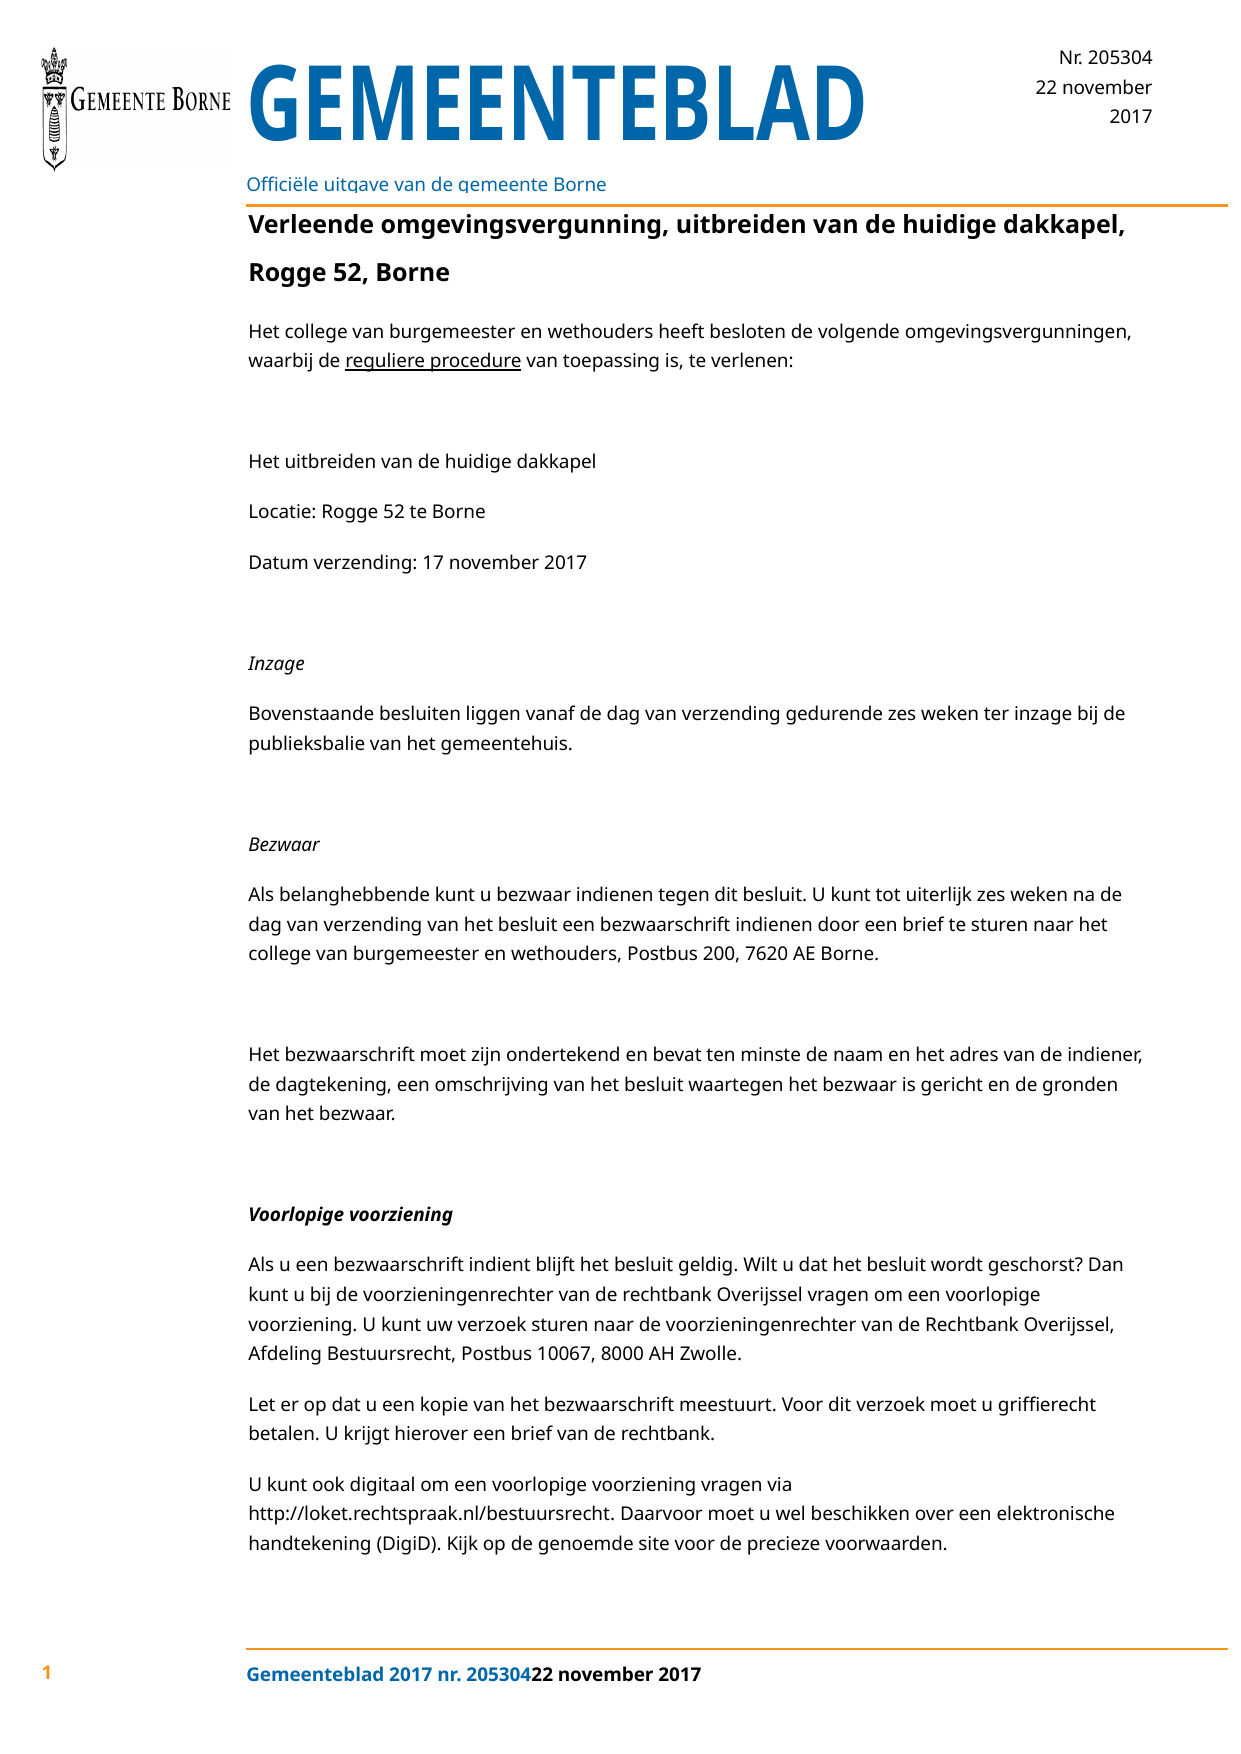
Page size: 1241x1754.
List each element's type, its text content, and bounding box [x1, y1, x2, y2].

text Als u een bezwaarschrift indient blijft het besluit geldig. Wilt u dat het besluit wordt geschorst? Dan kunt u bij de voorzieningenrechter van de rechtbank Overijssel vragen om een voorlopige voorziening. U kunt uw verzoek sturen naar de voorzieningenrechter van de Rechtbank Overijssel, Afdeling Bestuursrecht, Postbus 10067, 8000 AH Zwolle. [248, 1252, 1152, 1366]
picture [41, 47, 231, 172]
text Voorlopige voorziening [248, 1201, 1152, 1227]
text Als belanghebbende kunt u bezwaar indienen tegen dit besluit. U kunt tot uiterlijk zes weken na de dag van verzending van het besluit een bezwaarschrift indienen door een brief te sturen naar het college van burgemeester en wethouders, Postbus 200, 7620 AE Borne. [248, 881, 1152, 966]
text Verleende omgevingsvergunning, uitbreiden van de huidige dakkapel, Rogge 52, Borne [248, 207, 1152, 288]
text Bezwaar [248, 831, 1152, 857]
text Het uitbreiden van de huidige dakkapel [248, 448, 1152, 474]
text Datum verzending: 17 november 2017 [248, 549, 1152, 575]
text Het bezwaarschrift moet zijn ondertekend en bevat ten minste de naam en het adres van de indiener, de dagtekening, een omschrijving van het besluit waartegen het bezwaar is gericht en de gronden van het bezwaar. [248, 1041, 1152, 1126]
text U kunt ook digitaal om een voorlopige voorziening vragen via http://loket.rechtspraak.nl/bestuursrecht. Daarvoor moet u wel beschikken over een elektronische handtekening (DigiD). Kijk op de genoemde site voor de precieze voorwaarden. [248, 1471, 1152, 1556]
text Let er op dat u een kopie van het bezwaarschrift meestuurt. Voor dit verzoek moet u griffierecht betalen. U krijgt hierover een brief van de rechtbank. [248, 1391, 1152, 1446]
text Inzage [248, 650, 1152, 676]
text Locatie: Rogge 52 te Borne [248, 499, 1152, 524]
text Bovenstaande besluiten liggen vanaf de dag van verzending gedurende zes weken ter inzage bij de publieksbalie van het gemeentehuis. [248, 700, 1152, 756]
text Het college van burgemeester en wethouders heeft besloten de volgende omgevingsvergunningen, waarbij de reguliere procedure van toepassing is, te verlenen: [248, 318, 1152, 373]
